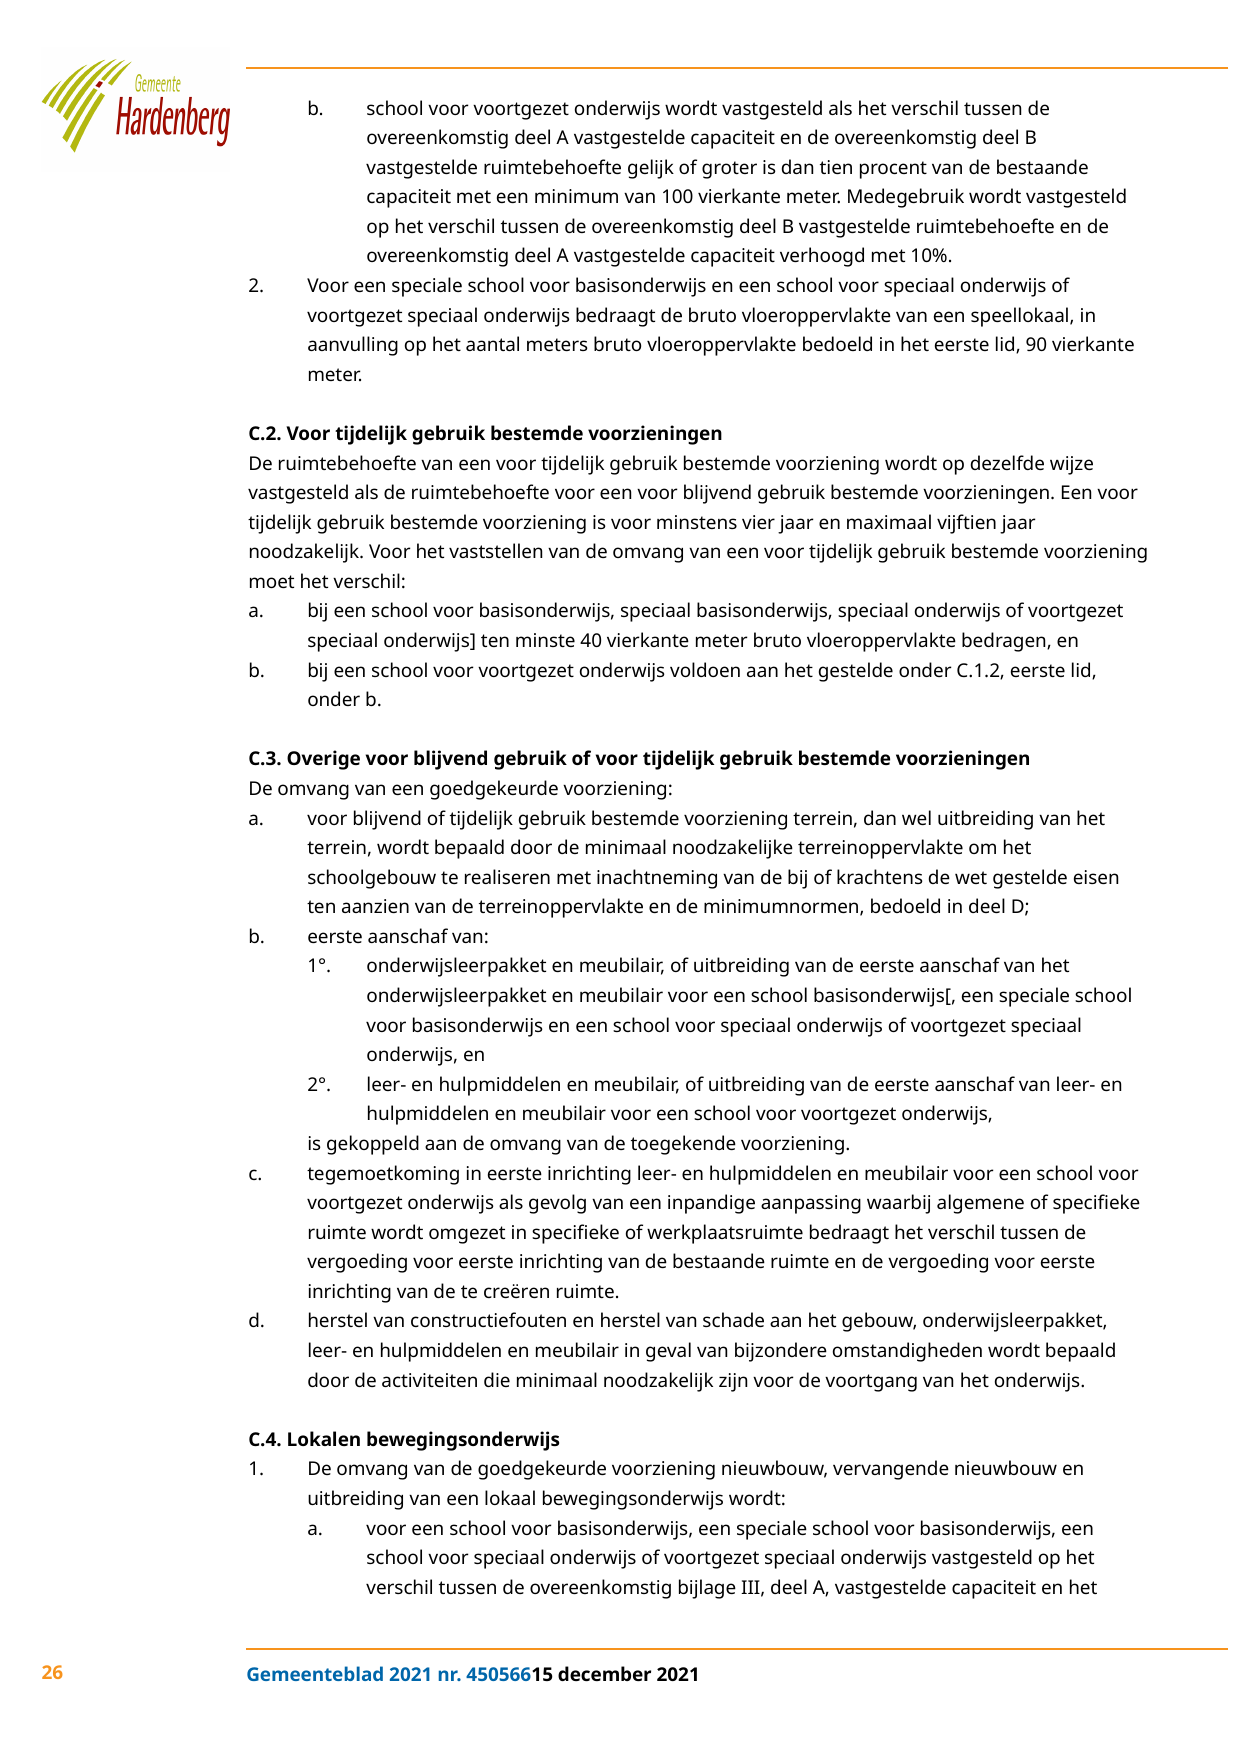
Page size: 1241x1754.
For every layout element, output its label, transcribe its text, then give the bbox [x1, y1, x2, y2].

list voor een school voor basisonderwijs, een speciale school voor basisonderwijs, een school voor speciaal onderwijs of voortgezet speciaal onderwijs vastgesteld op het verschil tussen de overeenkomstig bijlage III, deel A, vastgestelde capaciteit en het [307, 1515, 1152, 1600]
text C.4. Lokalen bewegingsonderwijs [248, 1426, 1152, 1452]
list bij een school voor basisonderwijs, speciaal basisonderwijs, speciaal onderwijs of voortgezet speciaal onderwijs] ten minste 40 vierkante meter bruto vloeroppervlakte bedragen, en [248, 598, 1152, 653]
list herstel van constructiefouten en herstel van schade aan het gebouw, onderwijsleerpakket, leer- en hulpmiddelen en meubilair in geval van bijzondere omstandigheden wordt bepaald door de activiteiten die minimaal noodzakelijk zijn voor de voortgang van het onderwijs. [248, 1308, 1152, 1393]
text C.2. Voor tijdelijk gebruik bestemde voorzieningen [248, 420, 1152, 446]
text De omvang van een goedgekeurde voorziening: [248, 775, 1152, 801]
list school voor voortgezet onderwijs wordt vastgesteld als het verschil tussen de overeenkomstig deel A vastgestelde capaciteit en de overeenkomstig deel B vastgestelde ruimtebehoefte gelijk of groter is dan tien procent van de bestaande capaciteit met een minimum van 100 vierkante meter. Medegebruik wordt vastgesteld op het verschil tussen de overeenkomstig deel B vastgestelde ruimtebehoefte en de overeenkomstig deel A vastgestelde capaciteit verhoogd met 10%. [307, 95, 1152, 268]
list bij een school voor voortgezet onderwijs voldoen aan het gestelde onder C.1.2, eerste lid, onder b. [248, 657, 1152, 712]
list is gekoppeld aan de omvang van de toegekende voorziening. [248, 1130, 1152, 1156]
list eerste aanschaf van: [248, 923, 1152, 949]
list leer- en hulpmiddelen en meubilair, of uitbreiding van de eerste aanschaf van leer- en hulpmiddelen en meubilair voor een school voor voortgezet onderwijs, [307, 1071, 1152, 1126]
text C.3. Overige voor blijvend gebruik of voor tijdelijk gebruik bestemde voorzieningen [248, 746, 1152, 771]
list onderwijsleerpakket en meubilair, of uitbreiding van de eerste aanschaf van het onderwijsleerpakket en meubilair voor een school basisonderwijs[, een speciale school voor basisonderwijs en een school voor speciaal onderwijs of voortgezet speciaal onderwijs, en [307, 953, 1152, 1067]
list voor blijvend of tijdelijk gebruik bestemde voorziening terrein, dan wel uitbreiding van het terrein, wordt bepaald door de minimaal noodzakelijke terreinoppervlakte om het schoolgebouw te realiseren met inachtneming van de bij of krachtens de wet gestelde eisen ten aanzien van de terreinoppervlakte en de minimumnormen, bedoeld in deel D; [248, 805, 1152, 919]
list De omvang van de goedgekeurde voorziening nieuwbouw, vervangende nieuwbouw en uitbreiding van een lokaal bewegingsonderwijs wordt: [248, 1456, 1152, 1511]
list Voor een speciale school voor basisonderwijs en een school voor speciaal onderwijs of voortgezet speciaal onderwijs bedraagt de bruto vloeroppervlakte van een speellokaal, in aanvulling op het aantal meters bruto vloeroppervlakte bedoeld in het eerste lid, 90 vierkante meter. [248, 272, 1152, 387]
picture [41, 47, 231, 172]
text De ruimtebehoefte van een voor tijdelijk gebruik bestemde voorziening wordt op dezelfde wijze vastgesteld als de ruimtebehoefte voor een voor blijvend gebruik bestemde voorzieningen. Een voor tijdelijk gebruik bestemde voorziening is voor minstens vier jaar en maximaal vijftien jaar noodzakelijk. Voor het vaststellen van de omvang van een voor tijdelijk gebruik bestemde voorziening moet het verschil: [248, 450, 1152, 594]
list tegemoetkoming in eerste inrichting leer- en hulpmiddelen en meubilair voor een school voor voortgezet onderwijs als gevolg van een inpandige aanpassing waarbij algemene of specifieke ruimte wordt omgezet in specifieke of werkplaatsruimte bedraagt het verschil tussen de vergoeding voor eerste inrichting van de bestaande ruimte en de vergoeding voor eerste inrichting van de te creëren ruimte. [248, 1160, 1152, 1304]
